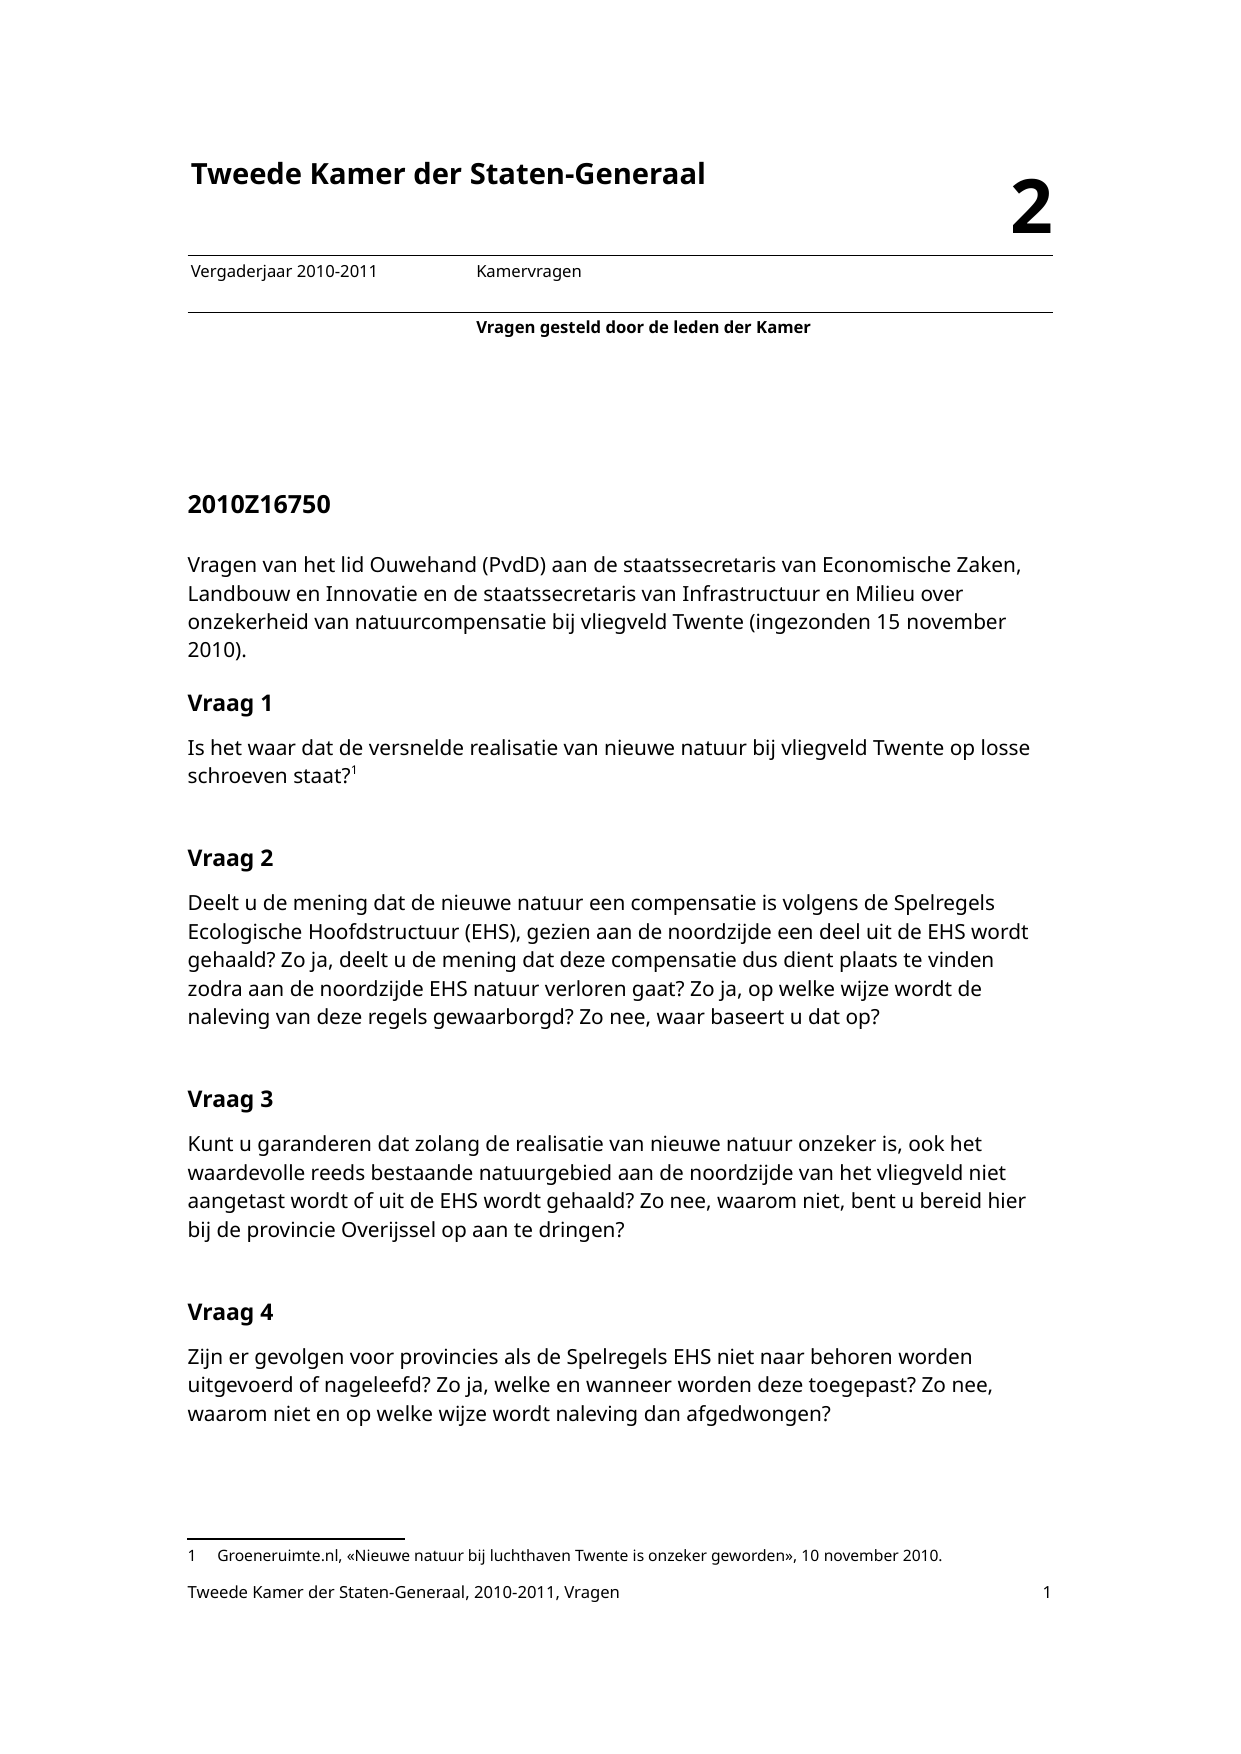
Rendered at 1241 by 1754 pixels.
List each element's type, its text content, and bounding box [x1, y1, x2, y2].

text 2010Z16750 [187, 487, 1053, 521]
text Groeneruimte.nl, «Nieuwe natuur bij luchthaven Twente is onzeker geworden», 10 november 2010. [187, 1509, 1053, 1566]
table_header Tweede Kamer der Staten-Generaal [188, 150, 879, 255]
table_cell Vergaderjaar 2010-2011 [188, 256, 473, 312]
subtitle Vraag 3 [187, 1083, 1053, 1114]
text Is het waar dat de versnelde realisatie van nieuwe natuur bij vliegveld Twente op losse schroeven staat? [187, 733, 1053, 790]
subtitle Vraag 4 [187, 1296, 1053, 1327]
table_cell Vragen gesteld door de leden der Kamer [473, 313, 1053, 339]
text Deelt u de mening dat de nieuwe natuur een compensatie is volgens de Spelregels Ecologische Hoofdstructuur (EHS), gezien aan de noordzijde een deel uit de EHS wordt gehaald? Zo ja, deelt u de mening dat deze compensatie dus dient plaats te vinden zodra aan de noordzijde EHS natuur verloren gaat? Zo ja, op welke wijze wordt de naleving van deze regels gewaarborgd? Zo nee, waar baseert u dat op? [187, 888, 1053, 1031]
text Kunt u garanderen dat zolang de realisatie van nieuwe natuur onzeker is, ook het waardevolle reeds bestaande natuurgebied aan de noordzijde van het vliegveld niet aangetast wordt of uit de EHS wordt gehaald? Zo nee, waarom niet, bent u bereid hier bij de provincie Overijssel op aan te dringen? [187, 1129, 1053, 1243]
subtitle Vraag 1 [187, 687, 1053, 718]
text Zijn er gevolgen voor provincies als de Spelregels EHS niet naar behoren worden uitgevoerd of nageleefd? Zo ja, welke en wanneer worden deze toegepast? Zo nee, waarom niet en op welke wijze wordt naleving dan afgedwongen? [187, 1342, 1053, 1427]
table_cell [188, 313, 473, 339]
text Vragen van het lid Ouwehand (PvdD) aan de staatssecretaris van Economische Zaken, Landbouw en Innovatie en de staatssecretaris van Infrastructuur en Milieu over onzekerheid van natuurcompensatie bij vliegveld Twente (ingezonden 15 november 2010). [187, 550, 1053, 664]
table_header 2 [880, 150, 1053, 255]
subtitle Vraag 2 [187, 842, 1053, 873]
table_cell Kamervragen [473, 256, 1053, 312]
